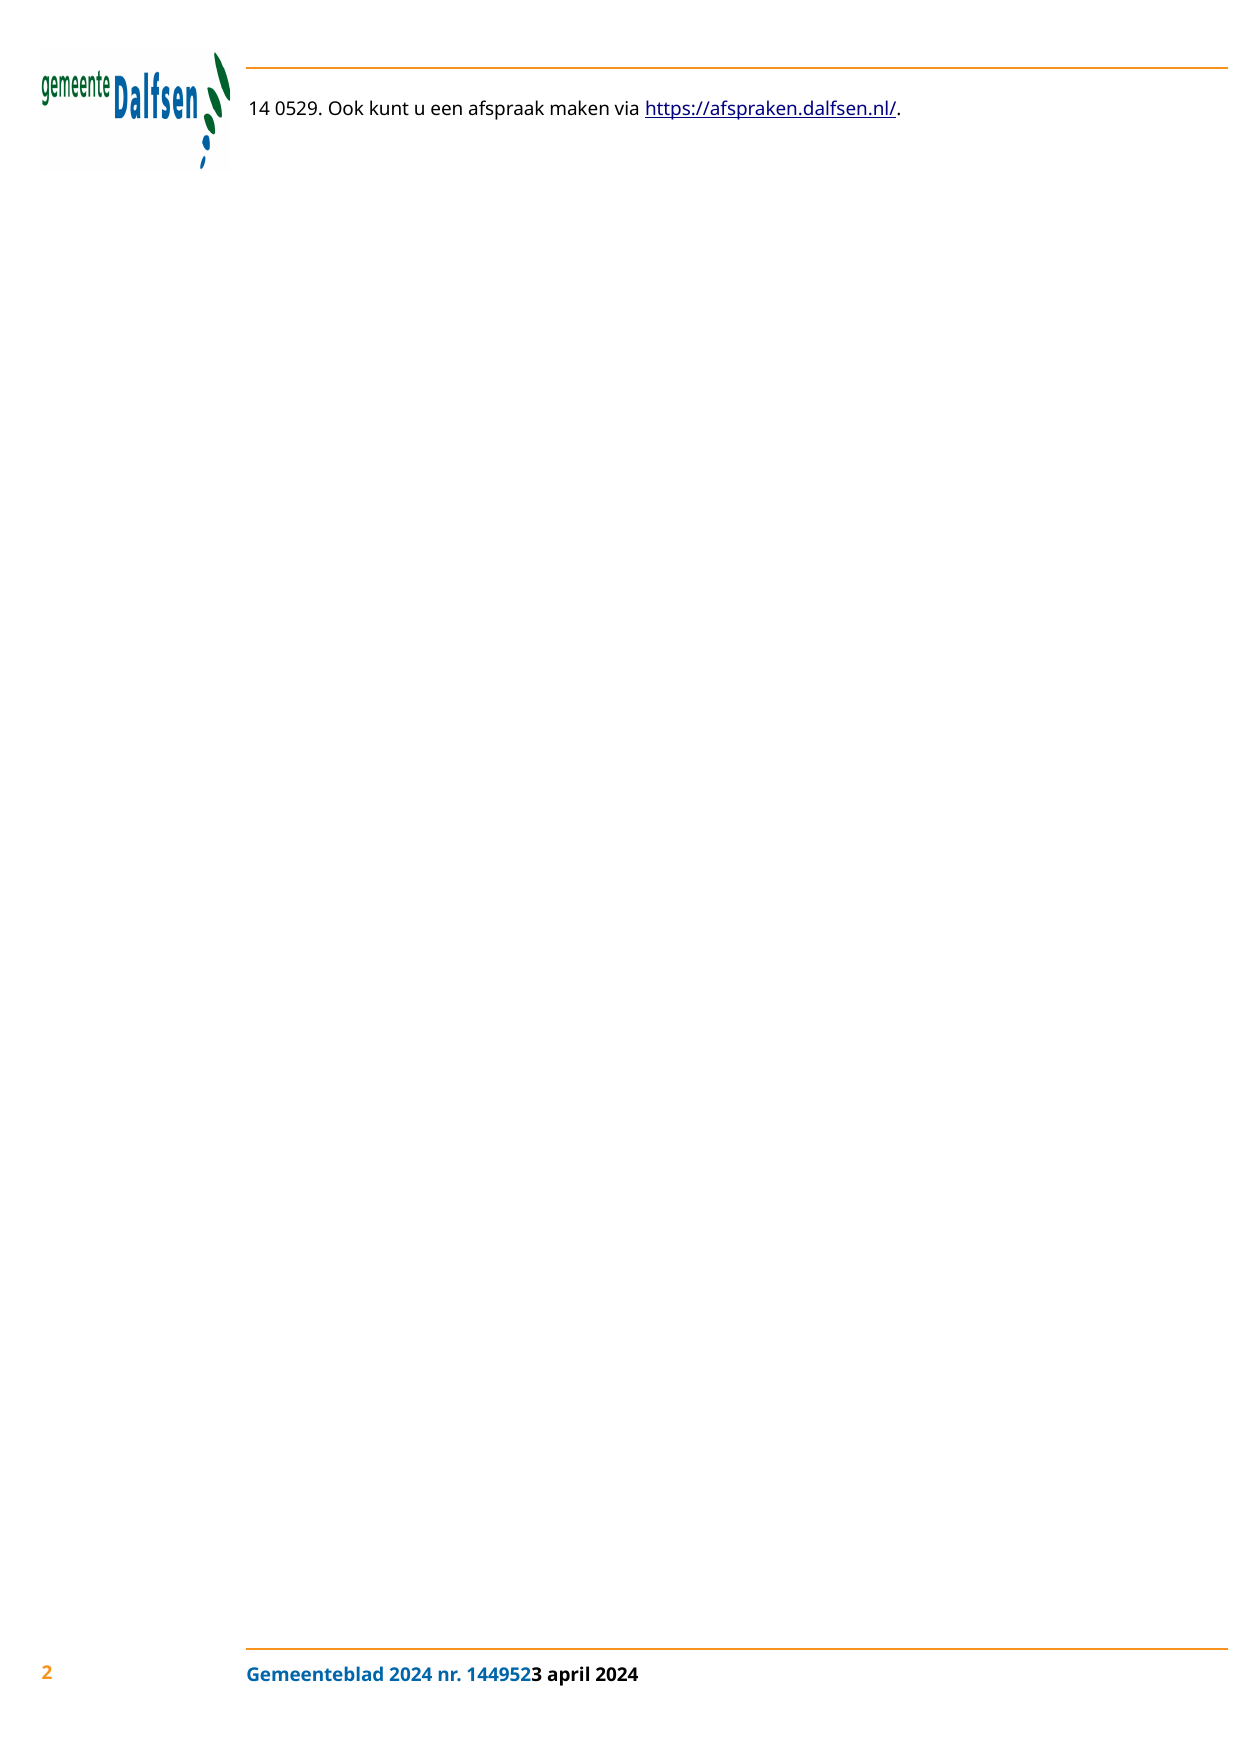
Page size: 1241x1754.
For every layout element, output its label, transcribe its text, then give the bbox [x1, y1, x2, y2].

picture [41, 47, 231, 172]
text 14 0529. Ook kunt u een afspraak maken via https://afspraken.dalfsen.nl/. [248, 95, 1152, 121]
